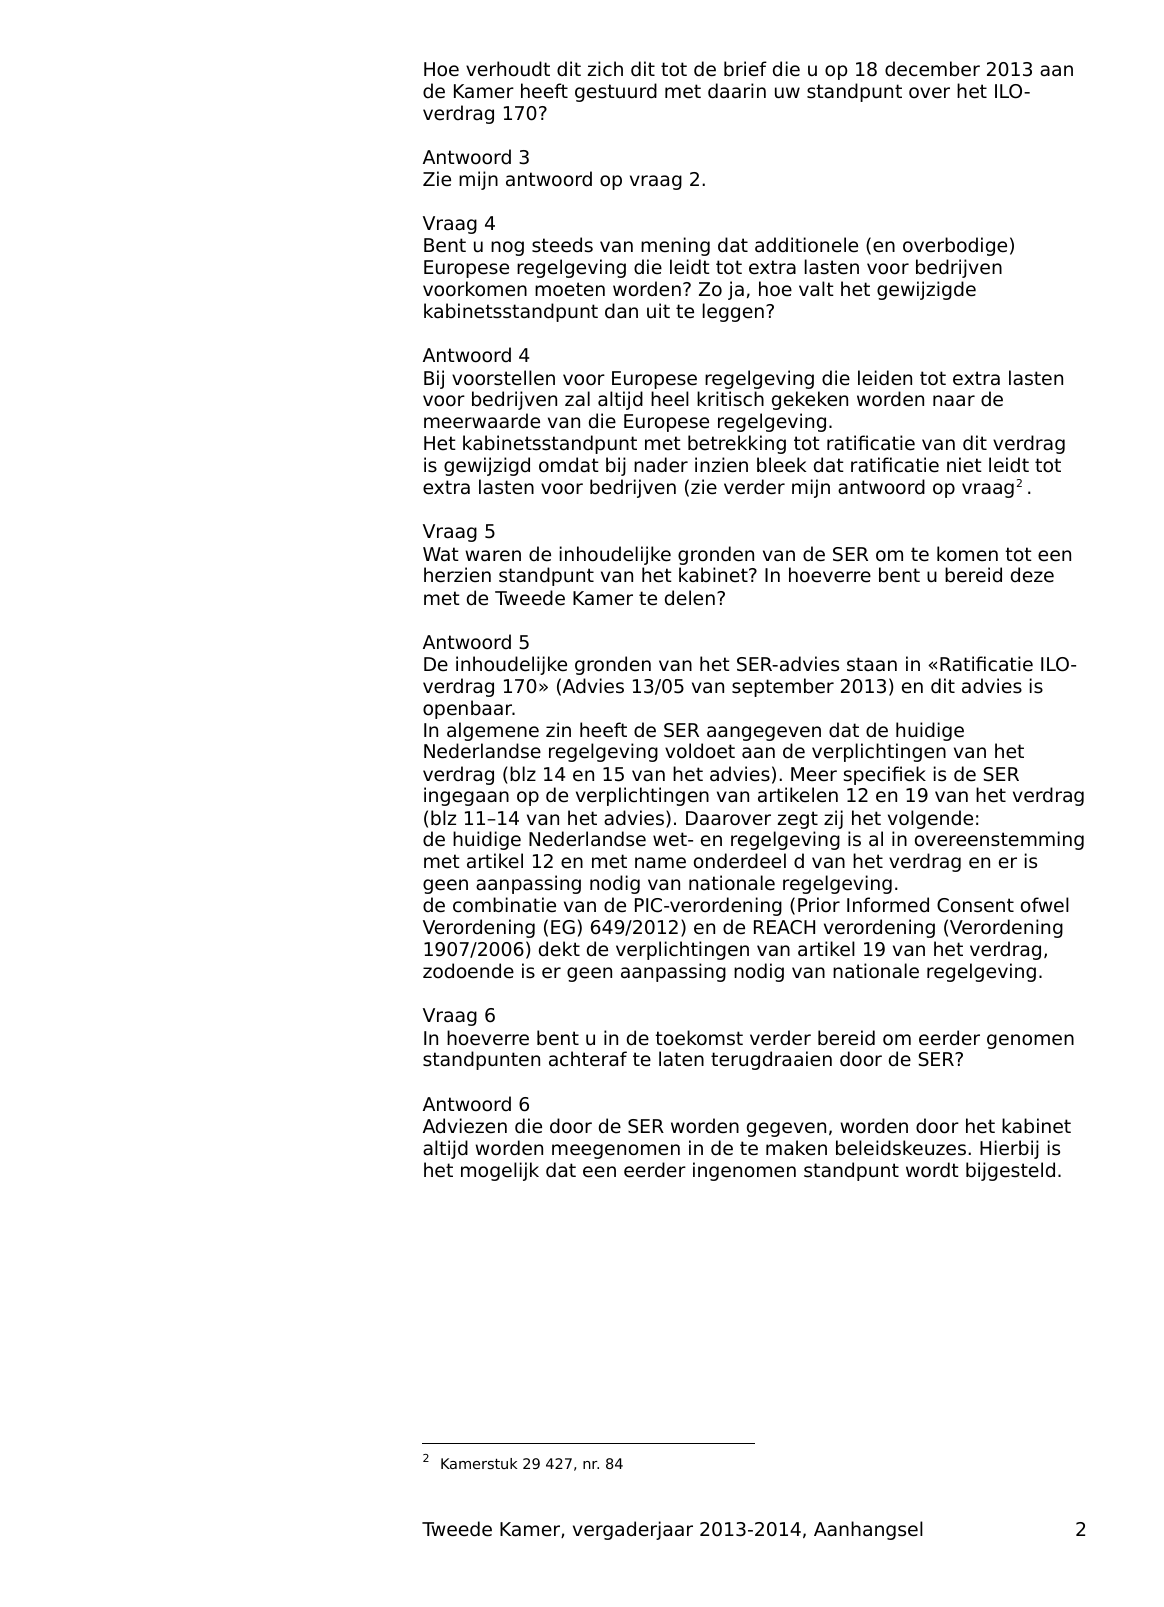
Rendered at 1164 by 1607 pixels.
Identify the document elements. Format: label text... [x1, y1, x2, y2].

text Kamerstuk 29 427, nr. 84 [422, 1452, 1087, 1474]
text Vraag 4 [422, 213, 1087, 235]
text In algemene zin heeft de SER aangegeven dat de huidige Nederlandse regelgeving voldoet aan de verplichtingen van het verdrag (blz 14 en 15 van het advies). Meer specifiek is de SER ingegaan op de verplichtingen van artikelen 12 en 19 van het verdrag (blz 11–14 van het advies). Daarover zegt zij het volgende: [422, 719, 1087, 829]
text De inhoudelijke gronden van het SER-advies staan in «Ratificatie ILO-verdrag 170» (Advies 13/05 van september 2013) en dit advies is openbaar. [422, 653, 1087, 719]
text Hoe verhoudt dit zich dit tot de brief die u op 18 december 2013 aan de Kamer heeft gestuurd met daarin uw standpunt over het ILO-verdrag 170? [422, 59, 1087, 125]
text Bent u nog steeds van mening dat additionele (en overbodige) Europese regelgeving die leidt tot extra lasten voor bedrijven voorkomen moeten worden? Zo ja, hoe valt het gewijzigde kabinetsstandpunt dan uit te leggen? [422, 235, 1087, 323]
text Antwoord 3 [422, 147, 1087, 169]
text de combinatie van de PIC-verordening (Prior Informed Consent ofwel Verordening (EG) 649/2012) en de REACH verordening (Verordening 1907/2006) dekt de verplichtingen van artikel 19 van het verdrag, zodoende is er geen aanpassing nodig van nationale regelgeving. [422, 895, 1087, 983]
text Zie mijn antwoord op vraag 2. [422, 169, 1087, 191]
text Antwoord 6 [422, 1093, 1087, 1116]
text de huidige Nederlandse wet- en regelgeving is al in overeenstemming met artikel 12 en met name onderdeel d van het verdrag en er is geen aanpassing nodig van nationale regelgeving. [422, 829, 1087, 895]
text In hoeverre bent u in de toekomst verder bereid om eerder genomen standpunten achteraf te laten terugdraaien door de SER? [422, 1027, 1087, 1071]
text Antwoord 4 [422, 345, 1087, 367]
text Adviezen die door de SER worden gegeven, worden door het kabinet altijd worden meegenomen in de te maken beleidskeuzes. Hierbij is het mogelijk dat een eerder ingenomen standpunt wordt bijgesteld. [422, 1116, 1087, 1181]
text Bij voorstellen voor Europese regelgeving die leiden tot extra lasten voor bedrijven zal altijd heel kritisch gekeken worden naar de meerwaarde van die Europese regelgeving. [422, 367, 1087, 433]
text Wat waren de inhoudelijke gronden van de SER om te komen tot een herzien standpunt van het kabinet? In hoeverre bent u bereid deze met de Tweede Kamer te delen? [422, 543, 1087, 609]
text Antwoord 5 [422, 632, 1087, 653]
text Vraag 6 [422, 1005, 1087, 1027]
text Het kabinetsstandpunt met betrekking tot ratificatie van dit verdrag is gewijzigd omdat bij nader inzien bleek dat ratificatie niet leidt tot extra lasten voor bedrijven (zie verder mijn antwoord op vraag. [422, 433, 1087, 499]
text Vraag 5 [422, 521, 1087, 543]
